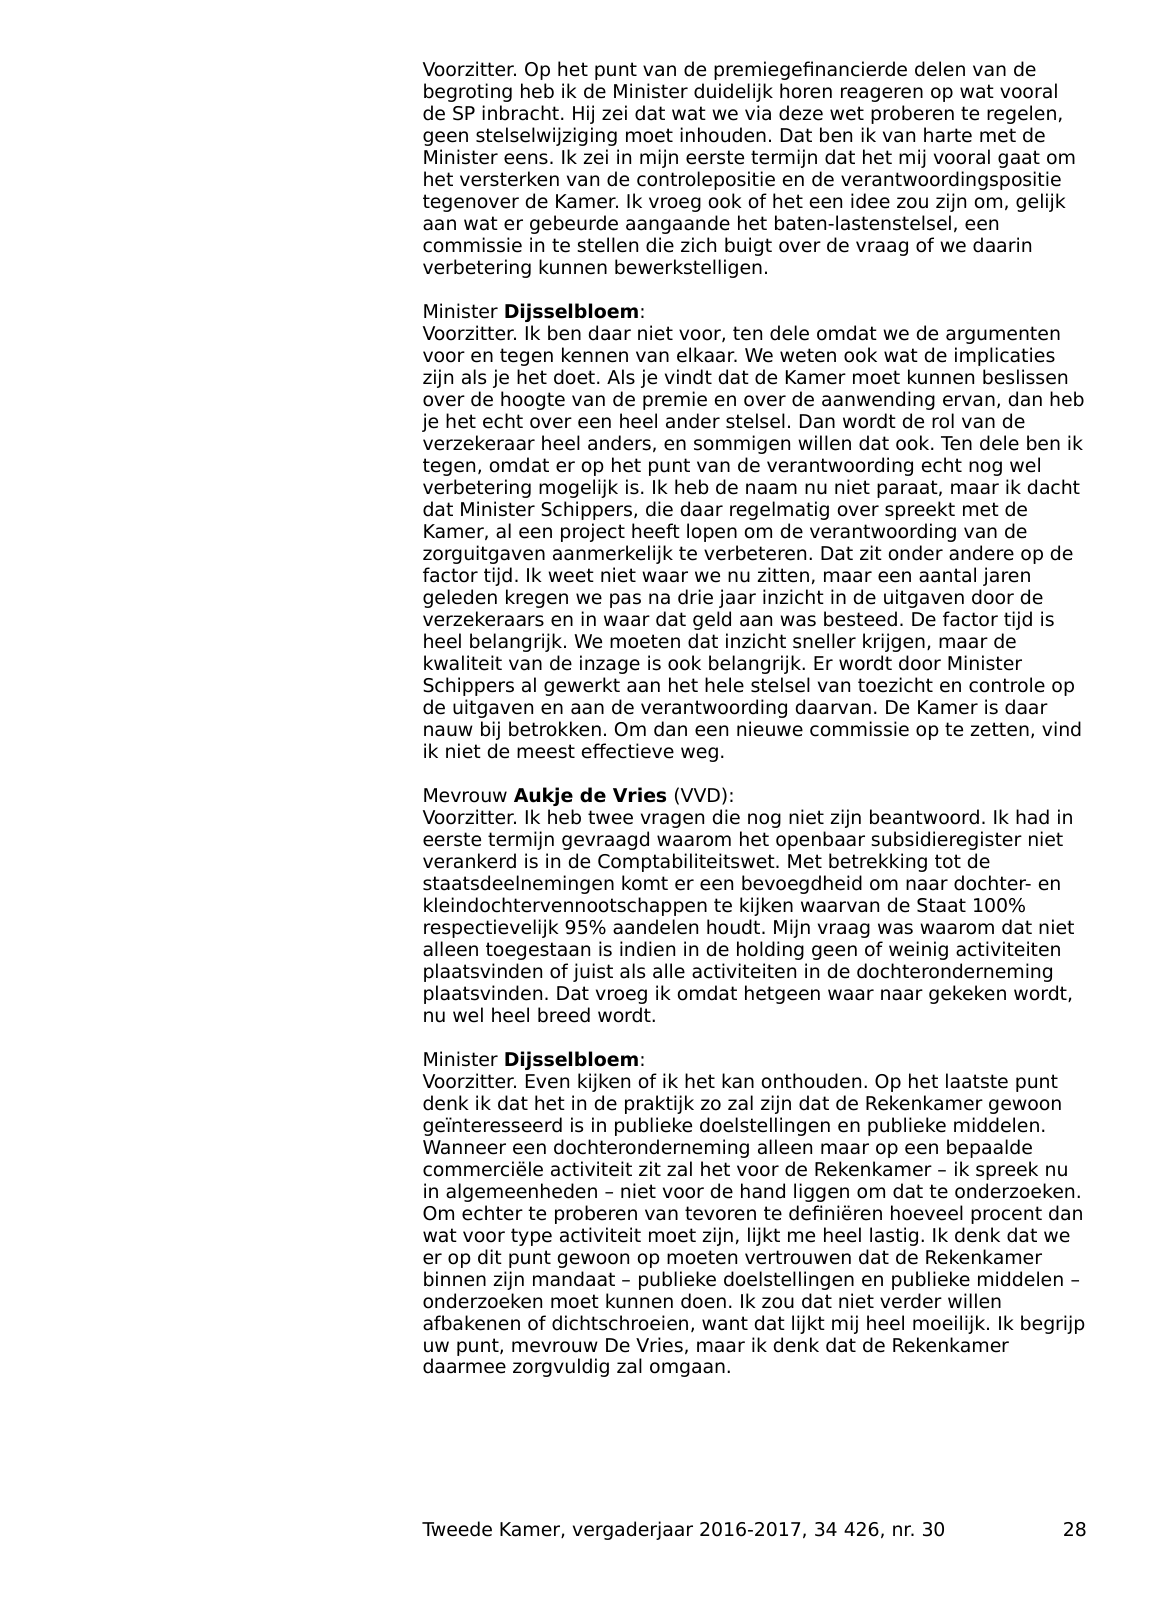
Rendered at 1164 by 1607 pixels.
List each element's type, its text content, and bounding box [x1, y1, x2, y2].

text Voorzitter. Ik ben daar niet voor, ten dele omdat we de argumenten voor en tegen kennen van elkaar. We weten ook wat de implicaties zijn als je het doet. Als je vindt dat de Kamer moet kunnen beslissen over de hoogte van de premie en over de aanwending ervan, dan heb je het echt over een heel ander stelsel. Dan wordt de rol van de verzekeraar heel anders, en sommigen willen dat ook. Ten dele ben ik tegen, omdat er op het punt van de verantwoording echt nog wel verbetering mogelijk is. Ik heb de naam nu niet paraat, maar ik dacht dat Minister Schippers, die daar regelmatig over spreekt met de Kamer, al een project heeft lopen om de verantwoording van de zorguitgaven aanmerkelijk te verbeteren. Dat zit onder andere op de factor tijd. Ik weet niet waar we nu zitten, maar een aantal jaren geleden kregen we pas na drie jaar inzicht in de uitgaven door de verzekeraars en in waar dat geld aan was besteed. De factor tijd is heel belangrijk. We moeten dat inzicht sneller krijgen, maar de kwaliteit van de inzage is ook belangrijk. Er wordt door Minister Schippers al gewerkt aan het hele stelsel van toezicht en controle op de uitgaven en aan de verantwoording daarvan. De Kamer is daar nauw bij betrokken. Om dan een nieuwe commissie op te zetten, vind ik niet de meest effectieve weg. [422, 323, 1087, 763]
text Voorzitter. Even kijken of ik het kan onthouden. Op het laatste punt denk ik dat het in de praktijk zo zal zijn dat de Rekenkamer gewoon geïnteresseerd is in publieke doelstellingen en publieke middelen. Wanneer een dochteronderneming alleen maar op een bepaalde commerciële activiteit zit zal het voor de Rekenkamer – ik spreek nu in algemeenheden – niet voor de hand liggen om dat te onderzoeken. Om echter te proberen van tevoren te definiëren hoeveel procent dan wat voor type activiteit moet zijn, lijkt me heel lastig. Ik denk dat we er op dit punt gewoon op moeten vertrouwen dat de Rekenkamer binnen zijn mandaat – publieke doelstellingen en publieke middelen – onderzoeken moet kunnen doen. Ik zou dat niet verder willen afbakenen of dichtschroeien, want dat lijkt mij heel moeilijk. Ik begrijp uw punt, mevrouw De Vries, maar ik denk dat de Rekenkamer daarmee zorgvuldig zal omgaan. [422, 1071, 1087, 1378]
text Mevrouw Aukje de Vries (VVD): [422, 785, 1087, 807]
text Voorzitter. Op het punt van de premiegefinancierde delen van de begroting heb ik de Minister duidelijk horen reageren op wat vooral de SP inbracht. Hij zei dat wat we via deze wet proberen te regelen, geen stelselwijziging moet inhouden. Dat ben ik van harte met de Minister eens. Ik zei in mijn eerste termijn dat het mij vooral gaat om het versterken van de controlepositie en de verantwoordingspositie tegenover de Kamer. Ik vroeg ook of het een idee zou zijn om, gelijk aan wat er gebeurde aangaande het baten-lastenstelsel, een commissie in te stellen die zich buigt over de vraag of we daarin verbetering kunnen bewerkstelligen. [422, 59, 1087, 279]
text Minister Dijsselbloem: [422, 1049, 1087, 1071]
text Minister Dijsselbloem: [422, 301, 1087, 323]
text Voorzitter. Ik heb twee vragen die nog niet zijn beantwoord. Ik had in eerste termijn gevraagd waarom het openbaar subsidieregister niet verankerd is in de Comptabiliteitswet. Met betrekking tot de staatsdeelnemingen komt er een bevoegdheid om naar dochter- en kleindochtervennootschappen te kijken waarvan de Staat 100% respectievelijk 95% aandelen houdt. Mijn vraag was waarom dat niet alleen toegestaan is indien in de holding geen of weinig activiteiten plaatsvinden of juist als alle activiteiten in de dochteronderneming plaatsvinden. Dat vroeg ik omdat hetgeen waar naar gekeken wordt, nu wel heel breed wordt. [422, 807, 1087, 1027]
